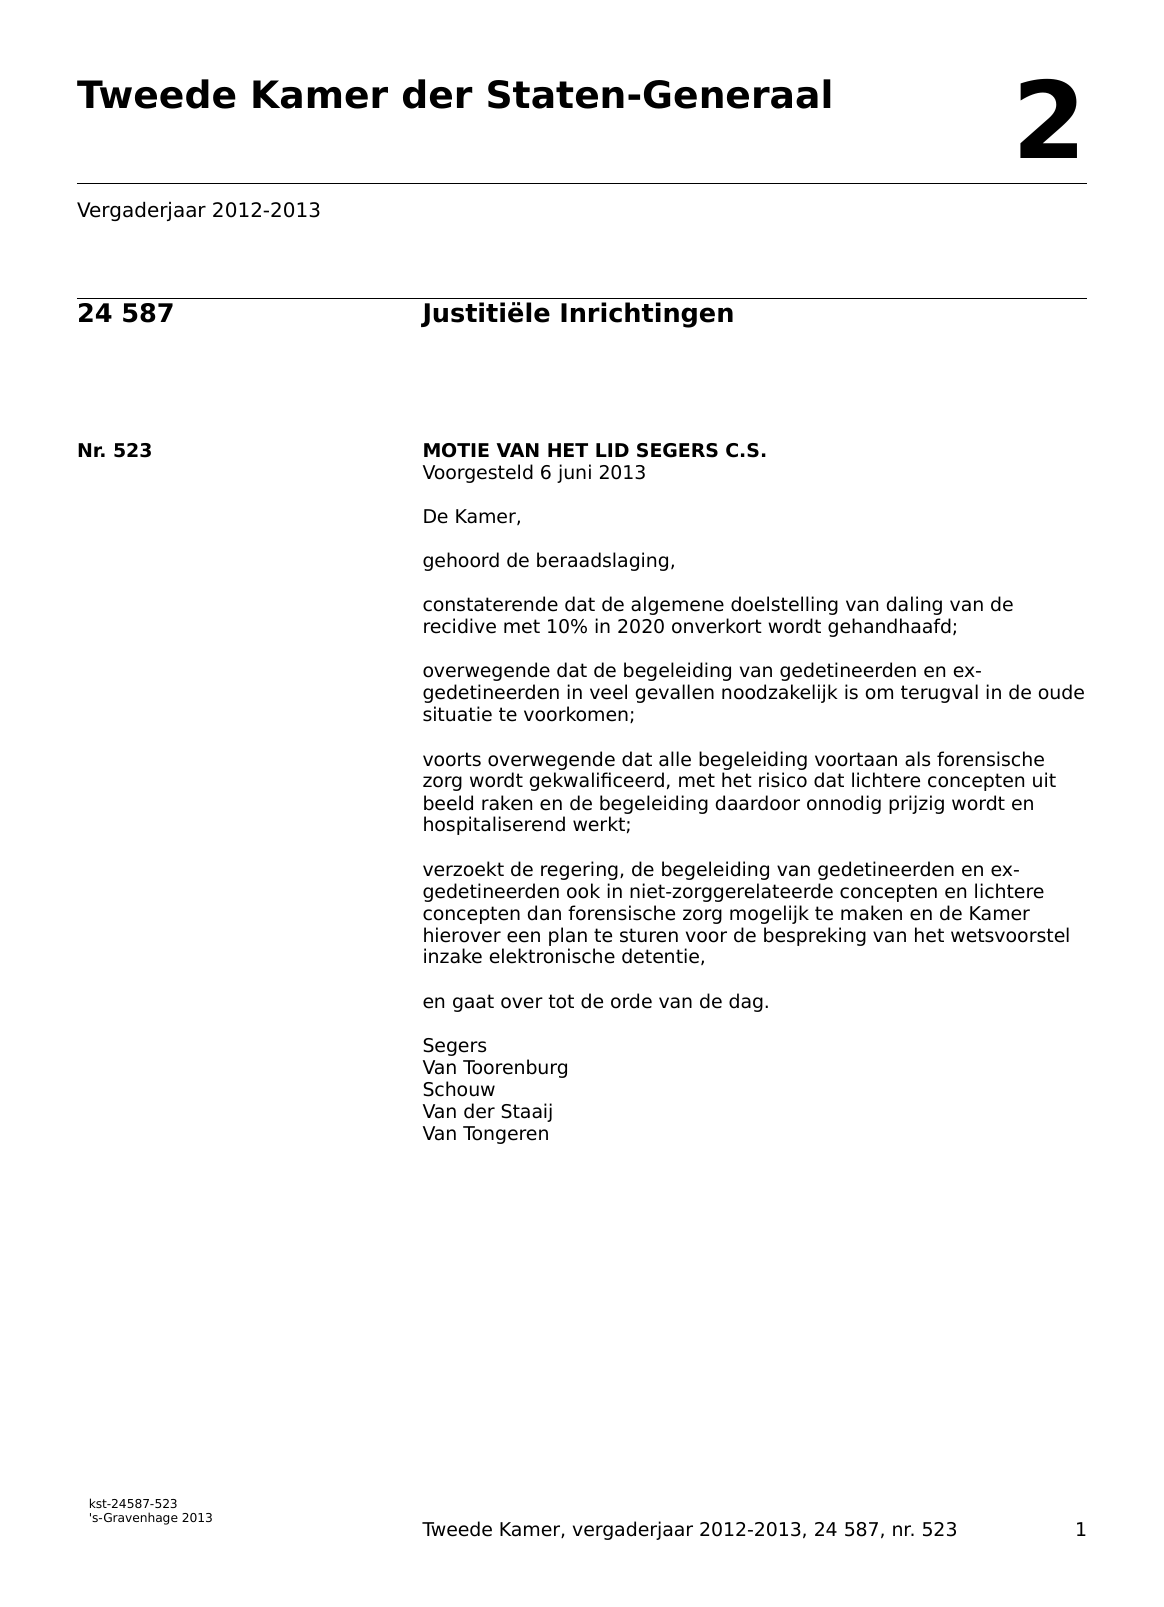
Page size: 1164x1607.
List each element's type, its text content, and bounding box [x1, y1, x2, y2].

text en gaat over tot de orde van de dag. [422, 991, 1087, 1013]
text Van Tongeren [422, 1123, 1087, 1145]
text Segers [422, 1035, 1087, 1057]
text Schouw [422, 1079, 1087, 1101]
text Van Toorenburg [422, 1057, 1087, 1079]
subtitle 24 587 Justitiële Inrichtingen [77, 299, 1087, 329]
text 's-Gravenhage 2013 [88, 1511, 323, 1525]
table_header 2 [886, 59, 1087, 183]
table_cell Vergaderjaar 2012-2013 [77, 184, 1087, 298]
text kst-24587-523 [88, 1497, 323, 1511]
text voorts overwegende dat alle begeleiding voortaan als forensische zorg wordt gekwalificeerd, met het risico dat lichtere concepten uit beeld raken en de begeleiding daardoor onnodig prijzig wordt en hospitaliserend werkt; [422, 748, 1087, 836]
text overwegende dat de begeleiding van gedetineerden en ex-gedetineerden in veel gevallen noodzakelijk is om terugval in de oude situatie te voorkomen; [422, 660, 1087, 726]
text gehoord de beraadslaging, [422, 550, 1087, 572]
text Voorgesteld 6 juni 2013 [422, 462, 1087, 484]
subtitle Nr. 523 MOTIE VAN HET LID SEGERS C.S. [77, 440, 1087, 462]
text constaterende dat de algemene doelstelling van daling van de recidive met 10% in 2020 onverkort wordt gehandhaafd; [422, 594, 1087, 638]
table_header Tweede Kamer der Staten-Generaal [77, 59, 886, 183]
text verzoekt de regering, de begeleiding van gedetineerden en ex-gedetineerden ook in niet-zorggerelateerde concepten en lichtere concepten dan forensische zorg mogelijk te maken en de Kamer hierover een plan te sturen voor de bespreking van het wetsvoorstel inzake elektronische detentie, [422, 858, 1087, 968]
text Van der Staaij [422, 1101, 1087, 1123]
text De Kamer, [422, 506, 1087, 528]
